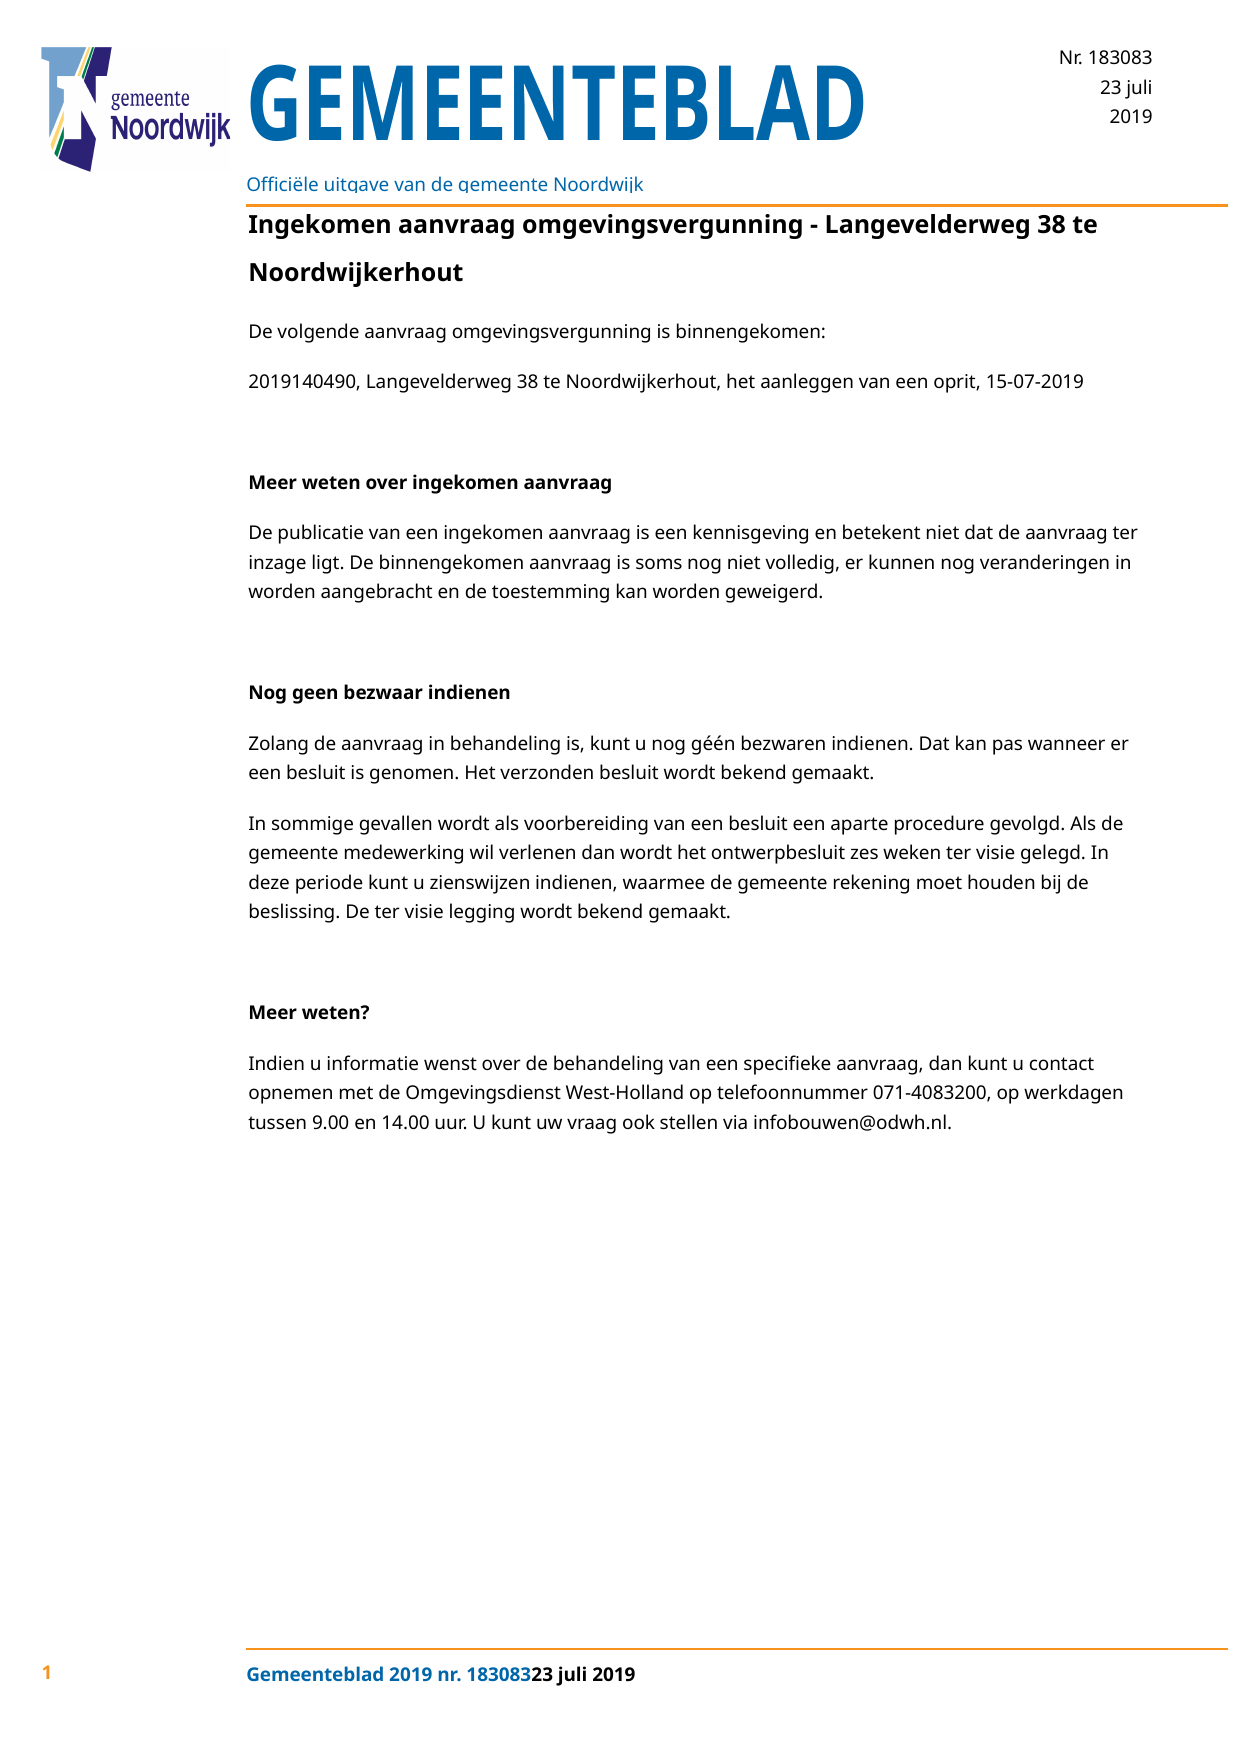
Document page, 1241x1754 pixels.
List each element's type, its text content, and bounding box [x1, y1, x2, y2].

text De publicatie van een ingekomen aanvraag is een kennisgeving en betekent niet dat de aanvraag ter inzage ligt. De binnengekomen aanvraag is soms nog niet volledig, er kunnen nog veranderingen in worden aangebracht en de toestemming kan worden geweigerd. [248, 519, 1152, 604]
text Meer weten? [248, 999, 1152, 1025]
text Ingekomen aanvraag omgevingsvergunning - Langevelderweg 38 te Noordwijkerhout [248, 207, 1152, 288]
text Meer weten over ingekomen aanvraag [248, 469, 1152, 495]
text In sommige gevallen wordt als voorbereiding van een besluit een aparte procedure gevolgd. Als de gemeente medewerking wil verlenen dan wordt het ontwerpbesluit zes weken ter visie gelegd. In deze periode kunt u zienswijzen indienen, waarmee de gemeente rekening moet houden bij de beslissing. De ter visie legging wordt bekend gemaakt. [248, 810, 1152, 924]
text Indien u informatie wenst over de behandeling van een specifieke aanvraag, dan kunt u contact opnemen met de Omgevingsdienst West-Holland op telefoonnummer 071-4083200, op werkdagen tussen 9.00 en 14.00 uur. U kunt uw vraag ook stellen via infobouwen@odwh.nl. [248, 1050, 1152, 1135]
text 2019140490, Langevelderweg 38 te Noordwijkerhout, het aanleggen van een oprit, 15-07-2019 [248, 368, 1152, 394]
text Nog geen bezwaar indienen [248, 679, 1152, 705]
picture [41, 47, 231, 172]
text De volgende aanvraag omgevingsvergunning is binnengekomen: [248, 318, 1152, 344]
text Zolang de aanvraag in behandeling is, kunt u nog géén bezwaren indienen. Dat kan pas wanneer er een besluit is genomen. Het verzonden besluit wordt bekend gemaakt. [248, 730, 1152, 785]
